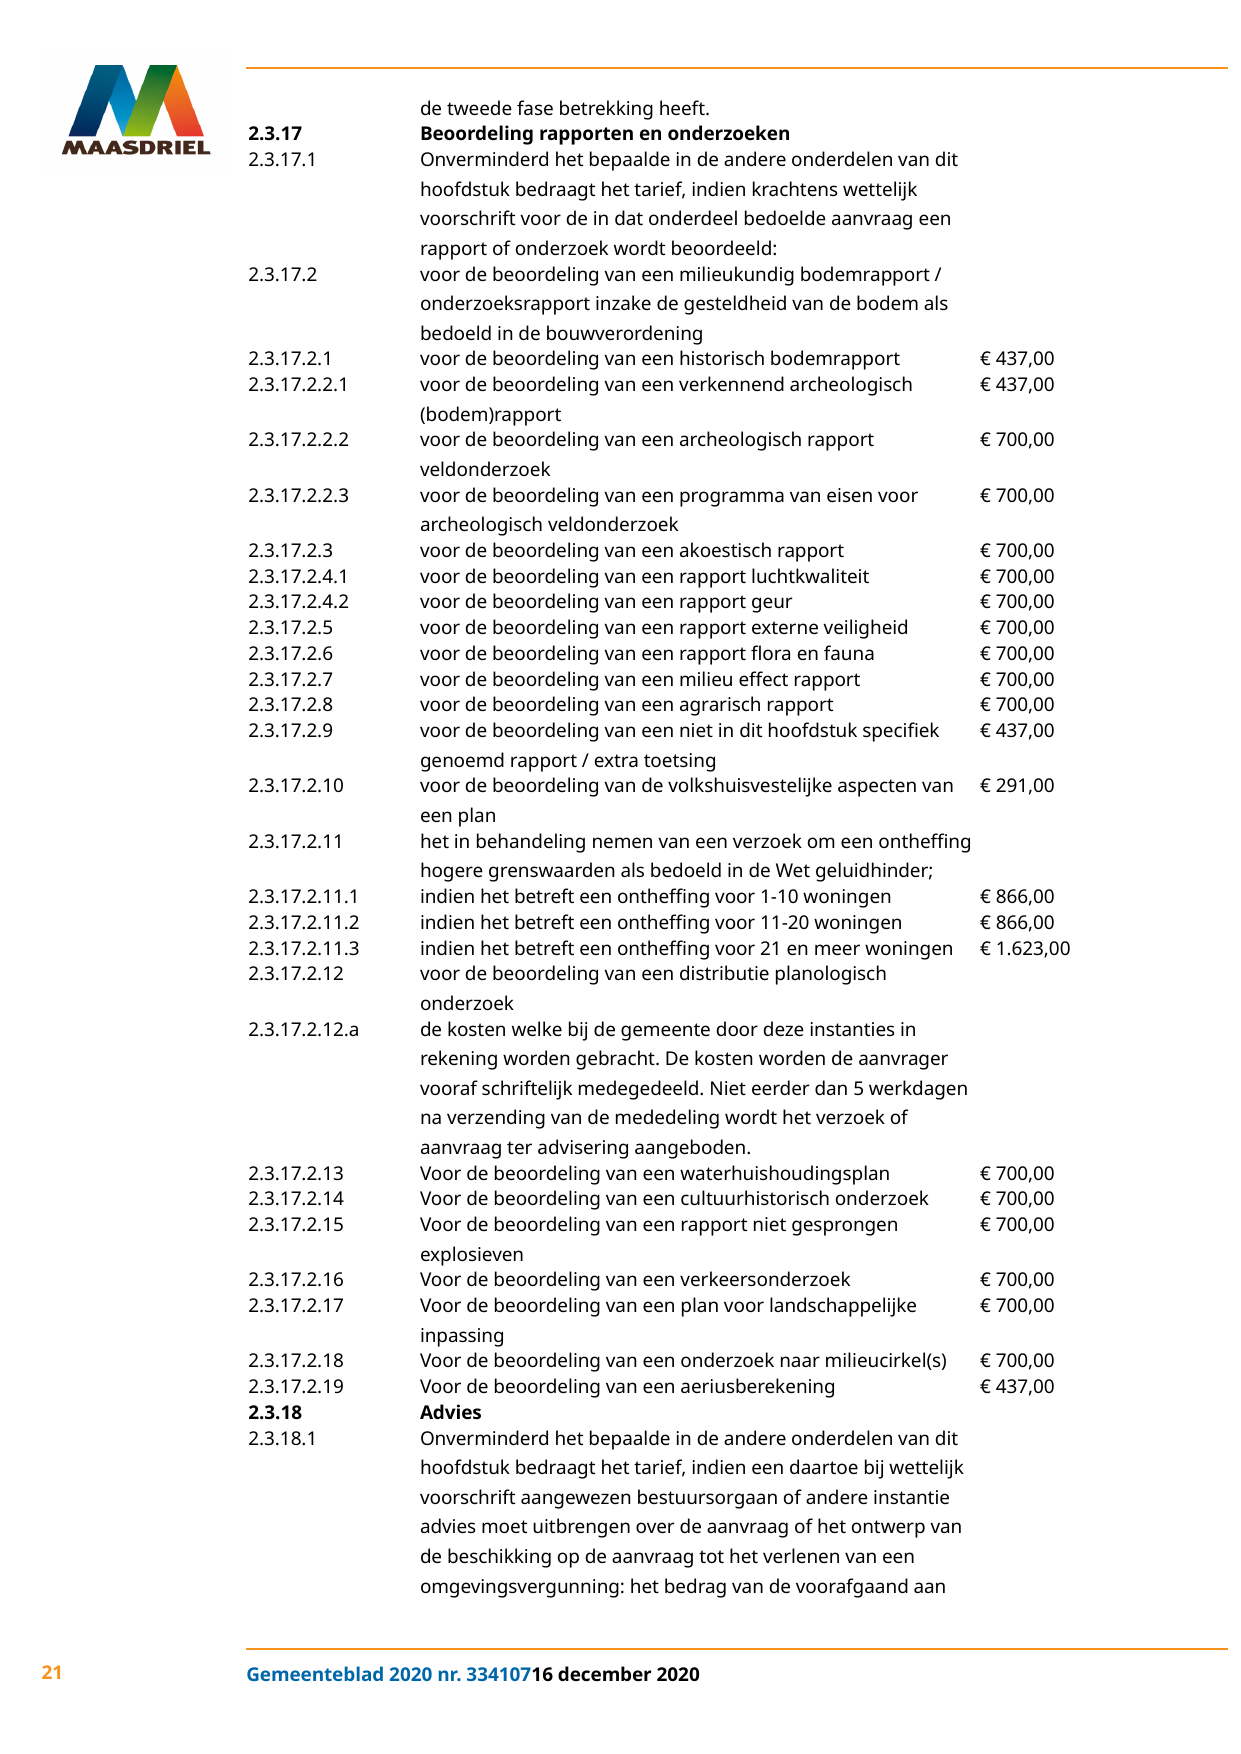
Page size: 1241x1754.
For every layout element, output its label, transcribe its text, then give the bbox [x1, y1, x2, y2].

table_cell [980, 261, 1152, 346]
table_cell € 437,00 [980, 718, 1152, 773]
table_cell indien het betreft een ontheffing voor 21 en meer woningen [420, 935, 980, 961]
table_cell [980, 95, 1152, 121]
table_cell 2.3.18.1 [248, 1425, 420, 1598]
table_cell € 700,00 [980, 615, 1152, 640]
table_cell 2.3.17.2.2.2 [248, 427, 420, 482]
table_cell Voor de beoordeling van een onderzoek naar milieucirkel(s) [420, 1348, 980, 1373]
table_cell € 700,00 [980, 666, 1152, 692]
table_cell [980, 121, 1152, 146]
table_cell [980, 146, 1152, 261]
table_cell 2.3.17.2.16 [248, 1267, 420, 1292]
table_cell 2.3.17.2.19 [248, 1374, 420, 1399]
table_cell Voor de beoordeling van een verkeersonderzoek [420, 1267, 980, 1292]
table_cell € 700,00 [980, 1211, 1152, 1267]
table_cell 2.3.17.2.12.a [248, 1016, 420, 1160]
table_cell € 437,00 [980, 1374, 1152, 1399]
table_cell voor de beoordeling van een archeologisch rapport veldonderzoek [420, 427, 980, 482]
table_cell Onverminderd het bepaalde in de andere onderdelen van dit hoofdstuk bedraagt het tarief, indien een daartoe bij wettelijk voorschrift aangewezen bestuursorgaan of andere instantie advies moet uitbrengen over de aanvraag of het ontwerp van de beschikking op de aanvraag tot het verlenen van een omgevingsvergunning: het bedrag van de voorafgaand aan [420, 1425, 980, 1598]
table_cell 2.3.17 [248, 121, 420, 146]
table_cell Voor de beoordeling van een plan voor landschappelijke inpassing [420, 1293, 980, 1348]
table_cell voor de beoordeling van een agrarisch rapport [420, 692, 980, 717]
table_cell [248, 95, 420, 121]
table_cell € 700,00 [980, 1186, 1152, 1211]
table_cell 2.3.17.2.9 [248, 718, 420, 773]
table_cell 2.3.17.2.15 [248, 1211, 420, 1267]
table_cell 2.3.17.2.5 [248, 615, 420, 640]
table_cell voor de beoordeling van een milieu effect rapport [420, 666, 980, 692]
table_cell het in behandeling nemen van een verzoek om een ontheffing hogere grenswaarden als bedoeld in de Wet geluidhinder; [420, 828, 980, 883]
table_cell voor de beoordeling van een rapport flora en fauna [420, 640, 980, 666]
table_cell € 700,00 [980, 563, 1152, 589]
table_cell voor de beoordeling van een milieukundig bodemrapport / onderzoeksrapport inzake de gesteldheid van de bodem als bedoeld in de bouwverordening [420, 261, 980, 346]
table_cell 2.3.17.2.1 [248, 346, 420, 371]
table_cell € 700,00 [980, 1160, 1152, 1186]
table_cell Voor de beoordeling van een aeriusberekening [420, 1374, 980, 1399]
table_cell 2.3.17.1 [248, 146, 420, 261]
table_cell voor de beoordeling van een rapport externe veiligheid [420, 615, 980, 640]
table_cell voor de beoordeling van een niet in dit hoofdstuk specifiek genoemd rapport / extra toetsing [420, 718, 980, 773]
table_cell Onverminderd het bepaalde in de andere onderdelen van dit hoofdstuk bedraagt het tarief, indien krachtens wettelijk voorschrift voor de in dat onderdeel bedoelde aanvraag een rapport of onderzoek wordt beoordeeld: [420, 146, 980, 261]
table_cell Beoordeling rapporten en onderzoeken [420, 121, 980, 146]
table_cell € 866,00 [980, 909, 1152, 935]
table_cell € 437,00 [980, 346, 1152, 371]
table_cell 2.3.17.2.3 [248, 537, 420, 563]
table_cell € 700,00 [980, 640, 1152, 666]
table_cell 2.3.17.2.11 [248, 828, 420, 883]
table_cell 2.3.17.2.2.3 [248, 482, 420, 537]
table_cell € 700,00 [980, 537, 1152, 563]
table_cell voor de beoordeling van een historisch bodemrapport [420, 346, 980, 371]
table_cell de kosten welke bij de gemeente door deze instanties in rekening worden gebracht. De kosten worden de aanvrager vooraf schriftelijk medegedeeld. Niet eerder dan 5 werkdagen na verzending van de mededeling wordt het verzoek of aanvraag ter advisering aangeboden. [420, 1016, 980, 1160]
table_cell 2.3.17.2.11.2 [248, 909, 420, 935]
table_cell 2.3.17.2.8 [248, 692, 420, 717]
table_cell 2.3.17.2.12 [248, 961, 420, 1016]
table_cell € 700,00 [980, 482, 1152, 537]
table_cell € 1.623,00 [980, 935, 1152, 961]
table_cell voor de beoordeling van een distributie planologisch onderzoek [420, 961, 980, 1016]
table_cell voor de beoordeling van een akoestisch rapport [420, 537, 980, 563]
table_cell € 866,00 [980, 883, 1152, 909]
table_cell [980, 961, 1152, 1016]
table_cell 2.3.17.2.2.1 [248, 371, 420, 427]
table_cell € 700,00 [980, 692, 1152, 717]
table_cell 2.3.17.2.17 [248, 1293, 420, 1348]
table_cell 2.3.17.2.6 [248, 640, 420, 666]
table_cell [980, 1016, 1152, 1160]
picture [41, 47, 231, 172]
table_cell € 437,00 [980, 371, 1152, 427]
table_cell 2.3.17.2.4.1 [248, 563, 420, 589]
table_cell 2.3.17.2.10 [248, 773, 420, 828]
table_cell 2.3.17.2.14 [248, 1186, 420, 1211]
table_cell € 700,00 [980, 1293, 1152, 1348]
table_cell 2.3.17.2.13 [248, 1160, 420, 1186]
table_cell Advies [420, 1399, 980, 1425]
table_cell de tweede fase betrekking heeft. [420, 95, 980, 121]
table_cell € 700,00 [980, 589, 1152, 614]
table_cell 2.3.17.2.4.2 [248, 589, 420, 614]
table_cell 2.3.17.2.18 [248, 1348, 420, 1373]
table_cell Voor de beoordeling van een cultuurhistorisch onderzoek [420, 1186, 980, 1211]
table_cell voor de beoordeling van de volkshuisvestelijke aspecten van een plan [420, 773, 980, 828]
table_cell 2.3.17.2.11.1 [248, 883, 420, 909]
table_cell € 700,00 [980, 427, 1152, 482]
table_cell 2.3.18 [248, 1399, 420, 1425]
table_cell voor de beoordeling van een rapport luchtkwaliteit [420, 563, 980, 589]
table_cell 2.3.17.2.7 [248, 666, 420, 692]
table_cell € 700,00 [980, 1267, 1152, 1292]
table_cell Voor de beoordeling van een rapport niet gesprongen explosieven [420, 1211, 980, 1267]
table_cell indien het betreft een ontheffing voor 11-20 woningen [420, 909, 980, 935]
table_cell voor de beoordeling van een verkennend archeologisch (bodem)rapport [420, 371, 980, 427]
table_cell € 291,00 [980, 773, 1152, 828]
table_cell [980, 1425, 1152, 1598]
table_cell voor de beoordeling van een rapport geur [420, 589, 980, 614]
table_cell voor de beoordeling van een programma van eisen voor archeologisch veldonderzoek [420, 482, 980, 537]
table_cell [980, 1399, 1152, 1425]
table_cell Voor de beoordeling van een waterhuishoudingsplan [420, 1160, 980, 1186]
table_cell € 700,00 [980, 1348, 1152, 1373]
table_cell [980, 828, 1152, 883]
table_cell indien het betreft een ontheffing voor 1-10 woningen [420, 883, 980, 909]
table_cell 2.3.17.2 [248, 261, 420, 346]
table_cell 2.3.17.2.11.3 [248, 935, 420, 961]
